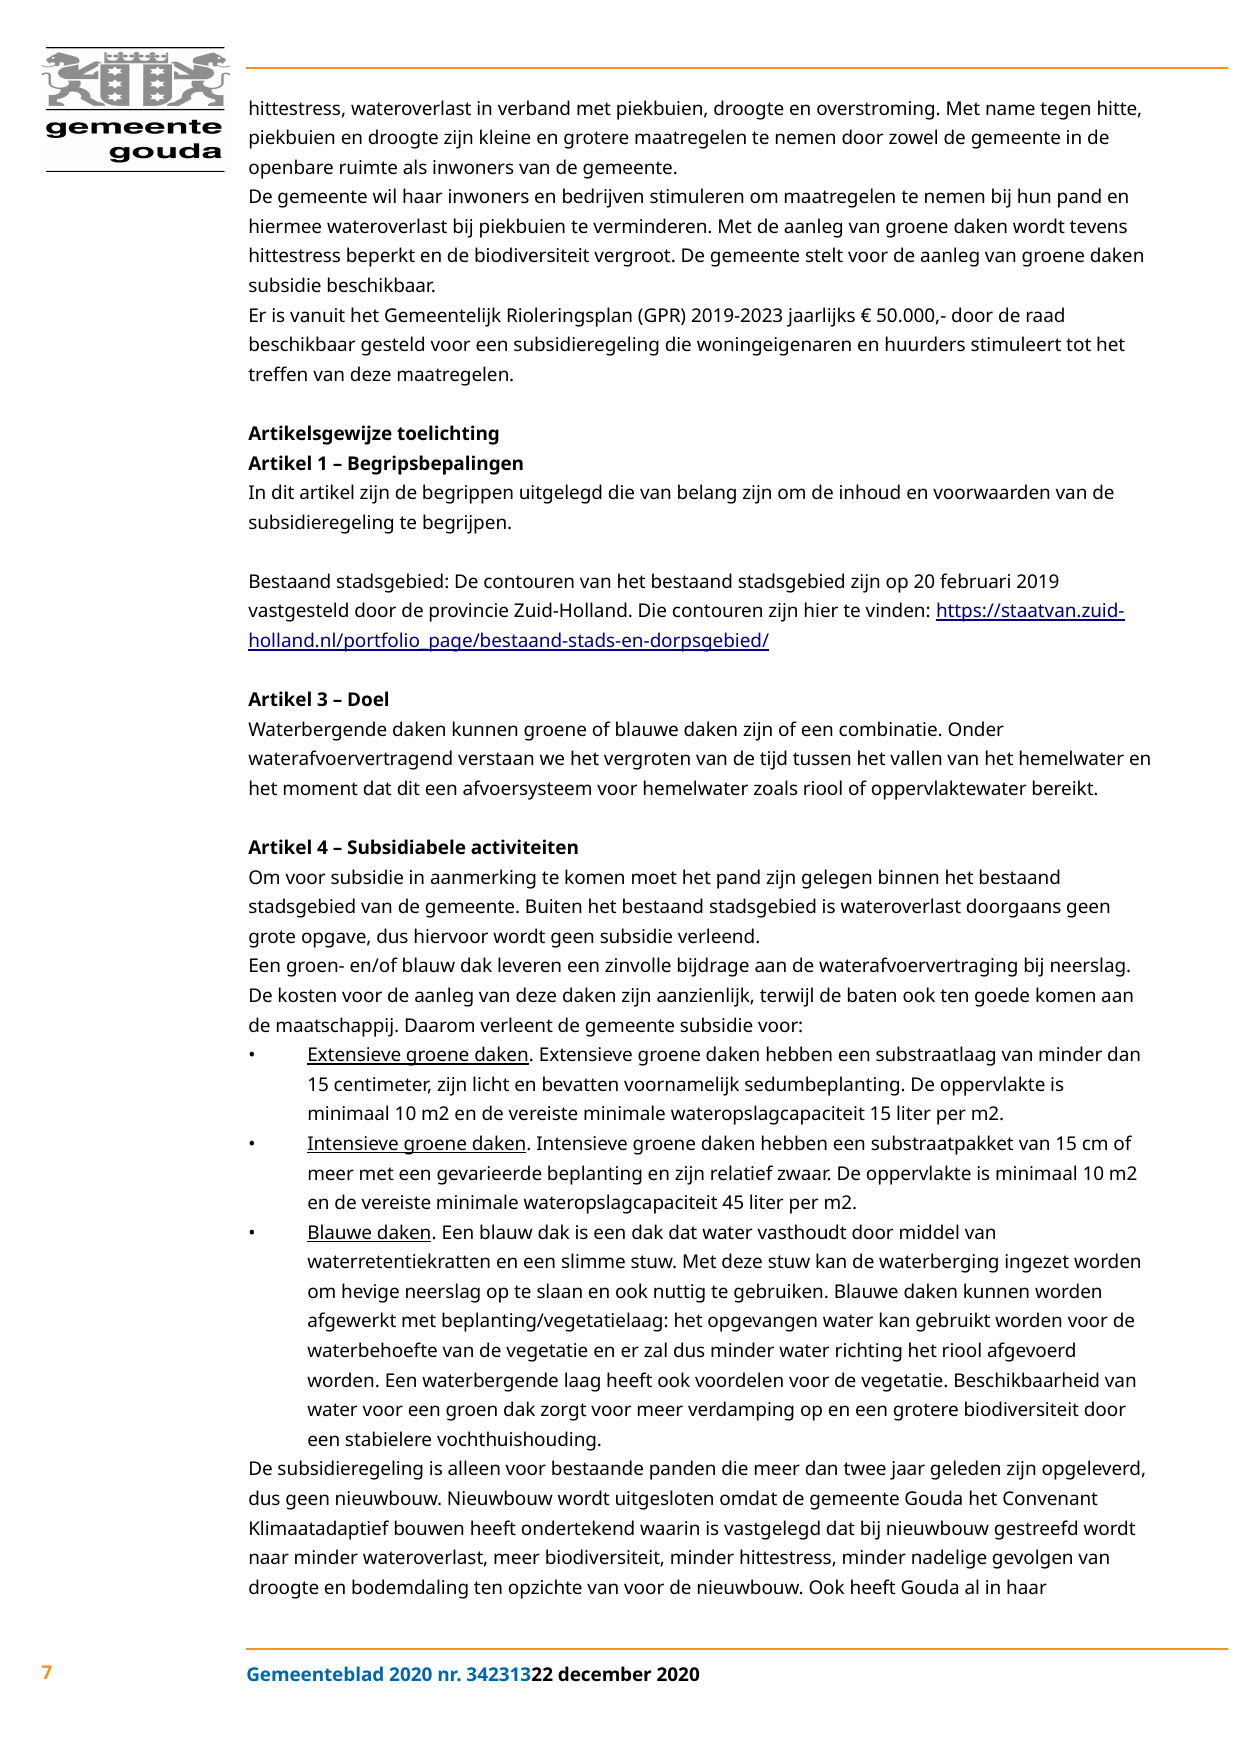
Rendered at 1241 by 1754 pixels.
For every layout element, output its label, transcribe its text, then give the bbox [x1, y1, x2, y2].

text Er is vanuit het Gemeentelijk Rioleringsplan (GPR) 2019-2023 jaarlijks € 50.000,- door de raad beschikbaar gesteld voor een subsidieregeling die woningeigenaren en huurders stimuleert tot het treffen van deze maatregelen. [248, 302, 1152, 387]
text Artikel 1 – Begripsbepalingen [248, 450, 1152, 476]
text hittestress, wateroverlast in verband met piekbuien, droogte en overstroming. Met name tegen hitte, piekbuien en droogte zijn kleine en grotere maatregelen te nemen door zowel de gemeente in de openbare ruimte als inwoners van de gemeente. [248, 95, 1152, 180]
picture [41, 47, 231, 172]
text De gemeente wil haar inwoners en bedrijven stimuleren om maatregelen te nemen bij hun pand en hiermee wateroverlast bij piekbuien te verminderen. Met de aanleg van groene daken wordt tevens hittestress beperkt en de biodiversiteit vergroot. De gemeente stelt voor de aanleg van groene daken subsidie beschikbaar. [248, 183, 1152, 298]
text Artikel 4 – Subsidiabele activiteiten [248, 834, 1152, 860]
text Een groen- en/of blauw dak leveren een zinvolle bijdrage aan de waterafvoervertraging bij neerslag. De kosten voor de aanleg van deze daken zijn aanzienlijk, terwijl de baten ook ten goede komen aan de maatschappij. Daarom verleent de gemeente subsidie voor: [248, 953, 1152, 1038]
list Intensieve groene daken. Intensieve groene daken hebben een substraatpakket van 15 cm of meer met een gevarieerde beplanting en zijn relatief zwaar. De oppervlakte is minimaal 10 m2 en de vereiste minimale wateropslagcapaciteit 45 liter per m2. [248, 1130, 1152, 1215]
text Om voor subsidie in aanmerking te komen moet het pand zijn gelegen binnen het bestaand stadsgebied van de gemeente. Buiten het bestaand stadsgebied is wateroverlast doorgaans geen grote opgave, dus hiervoor wordt geen subsidie verleend. [248, 864, 1152, 949]
list Extensieve groene daken. Extensieve groene daken hebben een substraatlaag van minder dan 15 centimeter, zijn licht en bevatten voornamelijk sedumbeplanting. De oppervlakte is minimaal 10 m2 en de vereiste minimale wateropslagcapaciteit 15 liter per m2. [248, 1041, 1152, 1126]
text Waterbergende daken kunnen groene of blauwe daken zijn of een combinatie. Onder waterafvoervertragend verstaan we het vergroten van de tijd tussen het vallen van het hemelwater en het moment dat dit een afvoersysteem voor hemelwater zoals riool of oppervlaktewater bereikt. [248, 716, 1152, 801]
text De subsidieregeling is alleen voor bestaande panden die meer dan twee jaar geleden zijn opgeleverd, dus geen nieuwbouw. Nieuwbouw wordt uitgesloten omdat de gemeente Gouda het Convenant Klimaatadaptief bouwen heeft ondertekend waarin is vastgelegd dat bij nieuwbouw gestreefd wordt naar minder wateroverlast, meer biodiversiteit, minder hittestress, minder nadelige gevolgen van droogte en bodemdaling ten opzichte van voor de nieuwbouw. Ook heeft Gouda al in haar [248, 1456, 1152, 1600]
text Bestaand stadsgebied: De contouren van het bestaand stadsgebied zijn op 20 februari 2019 vastgesteld door de provincie Zuid-Holland. Die contouren zijn hier te vinden: https://staatvan.zuid-holland.nl/portfolio_page/bestaand-stads-en-dorpsgebied/ [248, 568, 1152, 653]
text Artikel 3 – Doel [248, 686, 1152, 712]
list Blauwe daken. Een blauw dak is een dak dat water vasthoudt door middel van waterretentiekratten en een slimme stuw. Met deze stuw kan de waterberging ingezet worden om hevige neerslag op te slaan en ook nuttig te gebruiken. Blauwe daken kunnen worden afgewerkt met beplanting/vegetatielaag: het opgevangen water kan gebruikt worden voor de waterbehoefte van de vegetatie en er zal dus minder water richting het riool afgevoerd worden. Een waterbergende laag heeft ook voordelen voor de vegetatie. Beschikbaarheid van water voor een groen dak zorgt voor meer verdamping op en een grotere biodiversiteit door een stabielere vochthuishouding. [248, 1219, 1152, 1452]
text Artikelsgewijze toelichting [248, 420, 1152, 446]
text In dit artikel zijn de begrippen uitgelegd die van belang zijn om de inhoud en voorwaarden van de subsidieregeling te begrijpen. [248, 479, 1152, 535]
